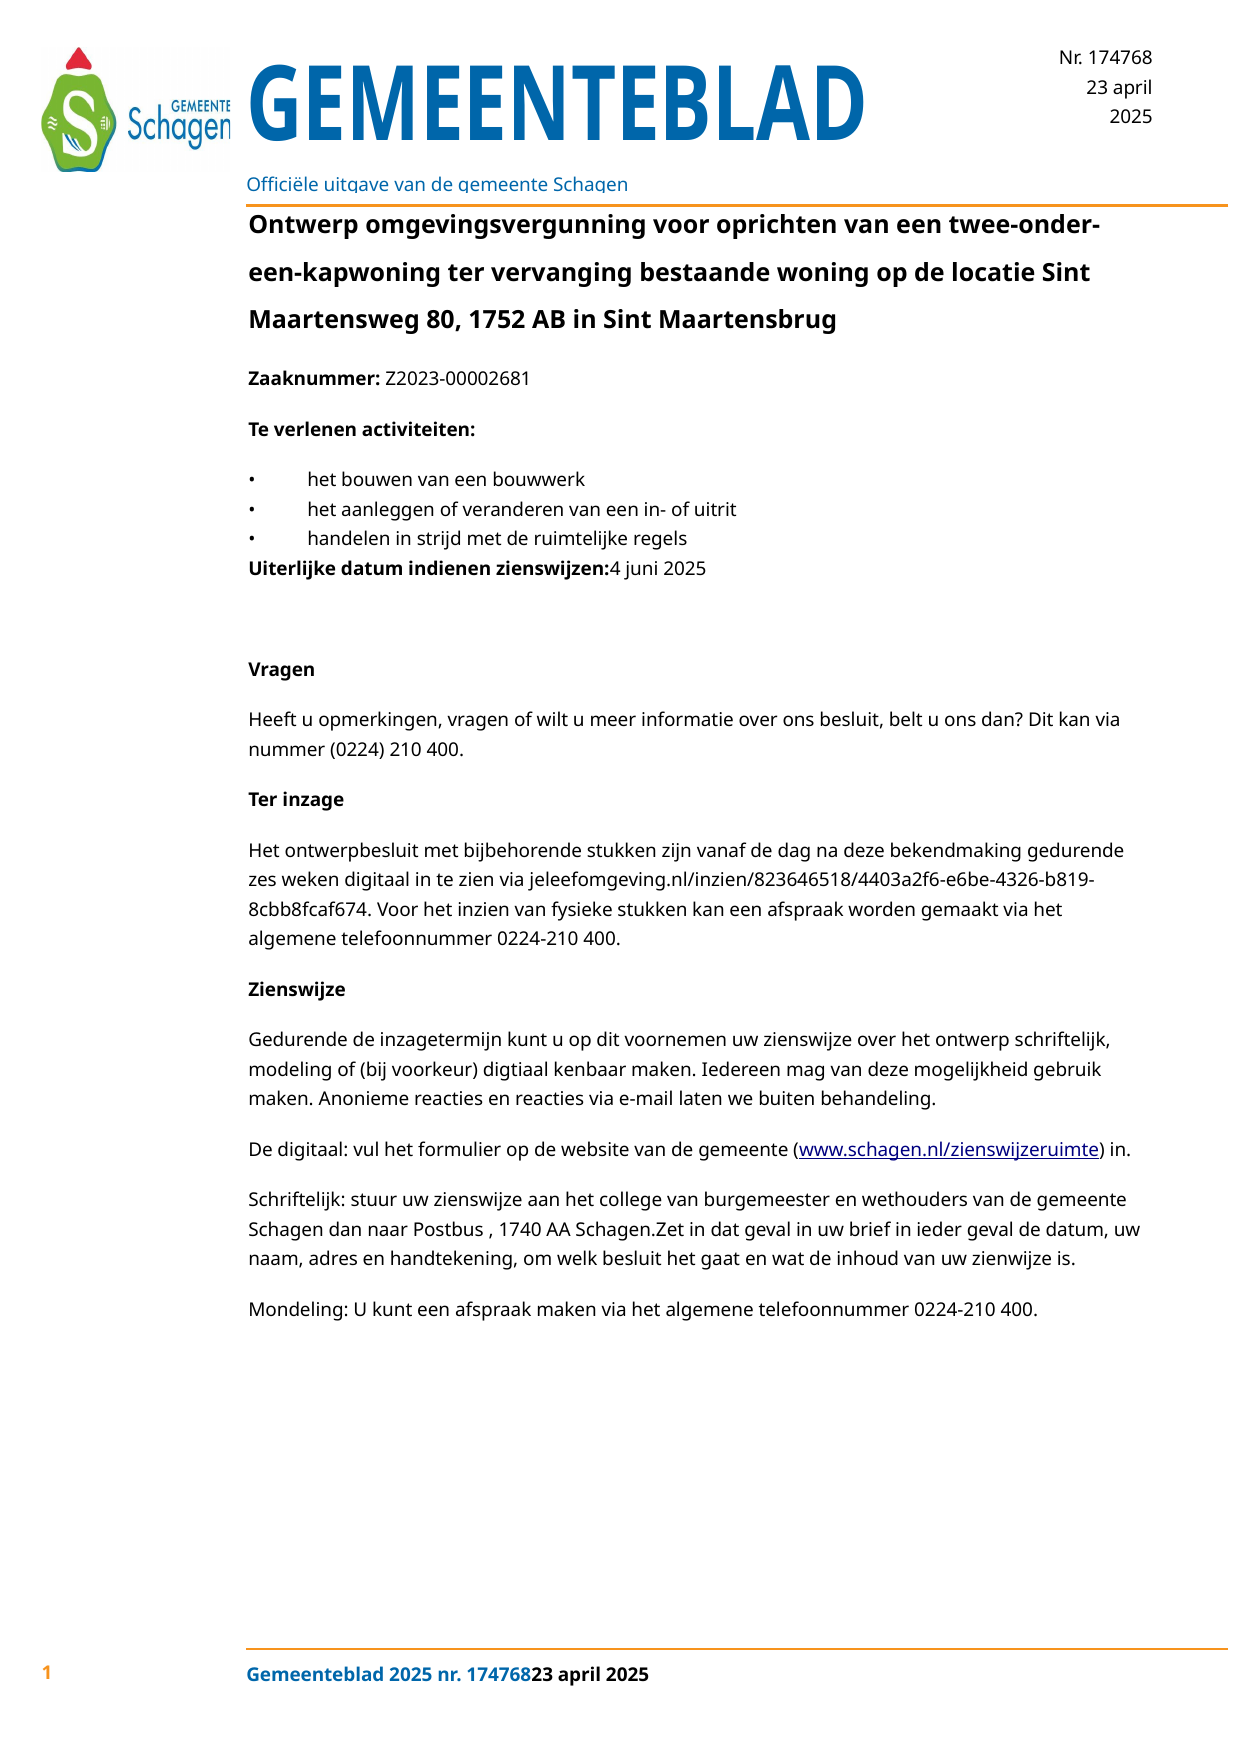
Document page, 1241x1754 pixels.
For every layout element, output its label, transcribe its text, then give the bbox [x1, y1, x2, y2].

text Heeft u opmerkingen, vragen of wilt u meer informatie over ons besluit, belt u ons dan? Dit kan via nummer (0224) 210 400. [248, 706, 1152, 762]
text De digitaal: vul het formulier op de website van de gemeente (www.schagen.nl/zienswijzeruimte) in. [248, 1136, 1152, 1162]
list het aanleggen of veranderen van een in- of uitrit [248, 496, 1152, 522]
text Vragen [248, 656, 1152, 682]
picture [41, 47, 231, 172]
text Zaaknummer: Z2023-00002681 [248, 366, 1152, 391]
text Mondeling: U kunt een afspraak maken via het algemene telefoonnummer 0224-210 400. [248, 1296, 1152, 1322]
text Ter inzage [248, 786, 1152, 812]
list handelen in strijd met de ruimtelijke regels [248, 526, 1152, 551]
text Schriftelijk: stuur uw zienswijze aan het college van burgemeester en wethouders van de gemeente Schagen dan naar Postbus , 1740 AA Schagen.Zet in dat geval in uw brief in ieder geval de datum, uw naam, adres en handtekening, om welk besluit het gaat en wat de inhoud van uw zienwijze is. [248, 1186, 1152, 1271]
text Het ontwerpbesluit met bijbehorende stukken zijn vanaf de dag na deze bekendmaking gedurende zes weken digitaal in te zien via jeleefomgeving.nl/inzien/823646518/4403a2f6-e6be-4326-b819-8cbb8fcaf674. Voor het inzien van fysieke stukken kan een afspraak worden gemaakt via het algemene telefoonnummer 0224-210 400. [248, 837, 1152, 951]
list het bouwen van een bouwwerk [248, 466, 1152, 492]
text Zienswijze [248, 976, 1152, 1002]
text Ontwerp omgevingsvergunning voor oprichten van een twee-onder-een-kapwoning ter vervanging bestaande woning op de locatie Sint Maartensweg 80, 1752 AB in Sint Maartensbrug [248, 207, 1152, 336]
text Gedurende de inzagetermijn kunt u op dit voornemen uw zienswijze over het ontwerp schriftelijk, modeling of (bij voorkeur) digtiaal kenbaar maken. Iedereen mag van deze mogelijkheid gebruik maken. Anonieme reacties en reacties via e-mail laten we buiten behandeling. [248, 1026, 1152, 1111]
text Uiterlijke datum indienen zienswijzen:4 juni 2025 [248, 555, 1152, 581]
text Te verlenen activiteiten: [248, 416, 1152, 442]
